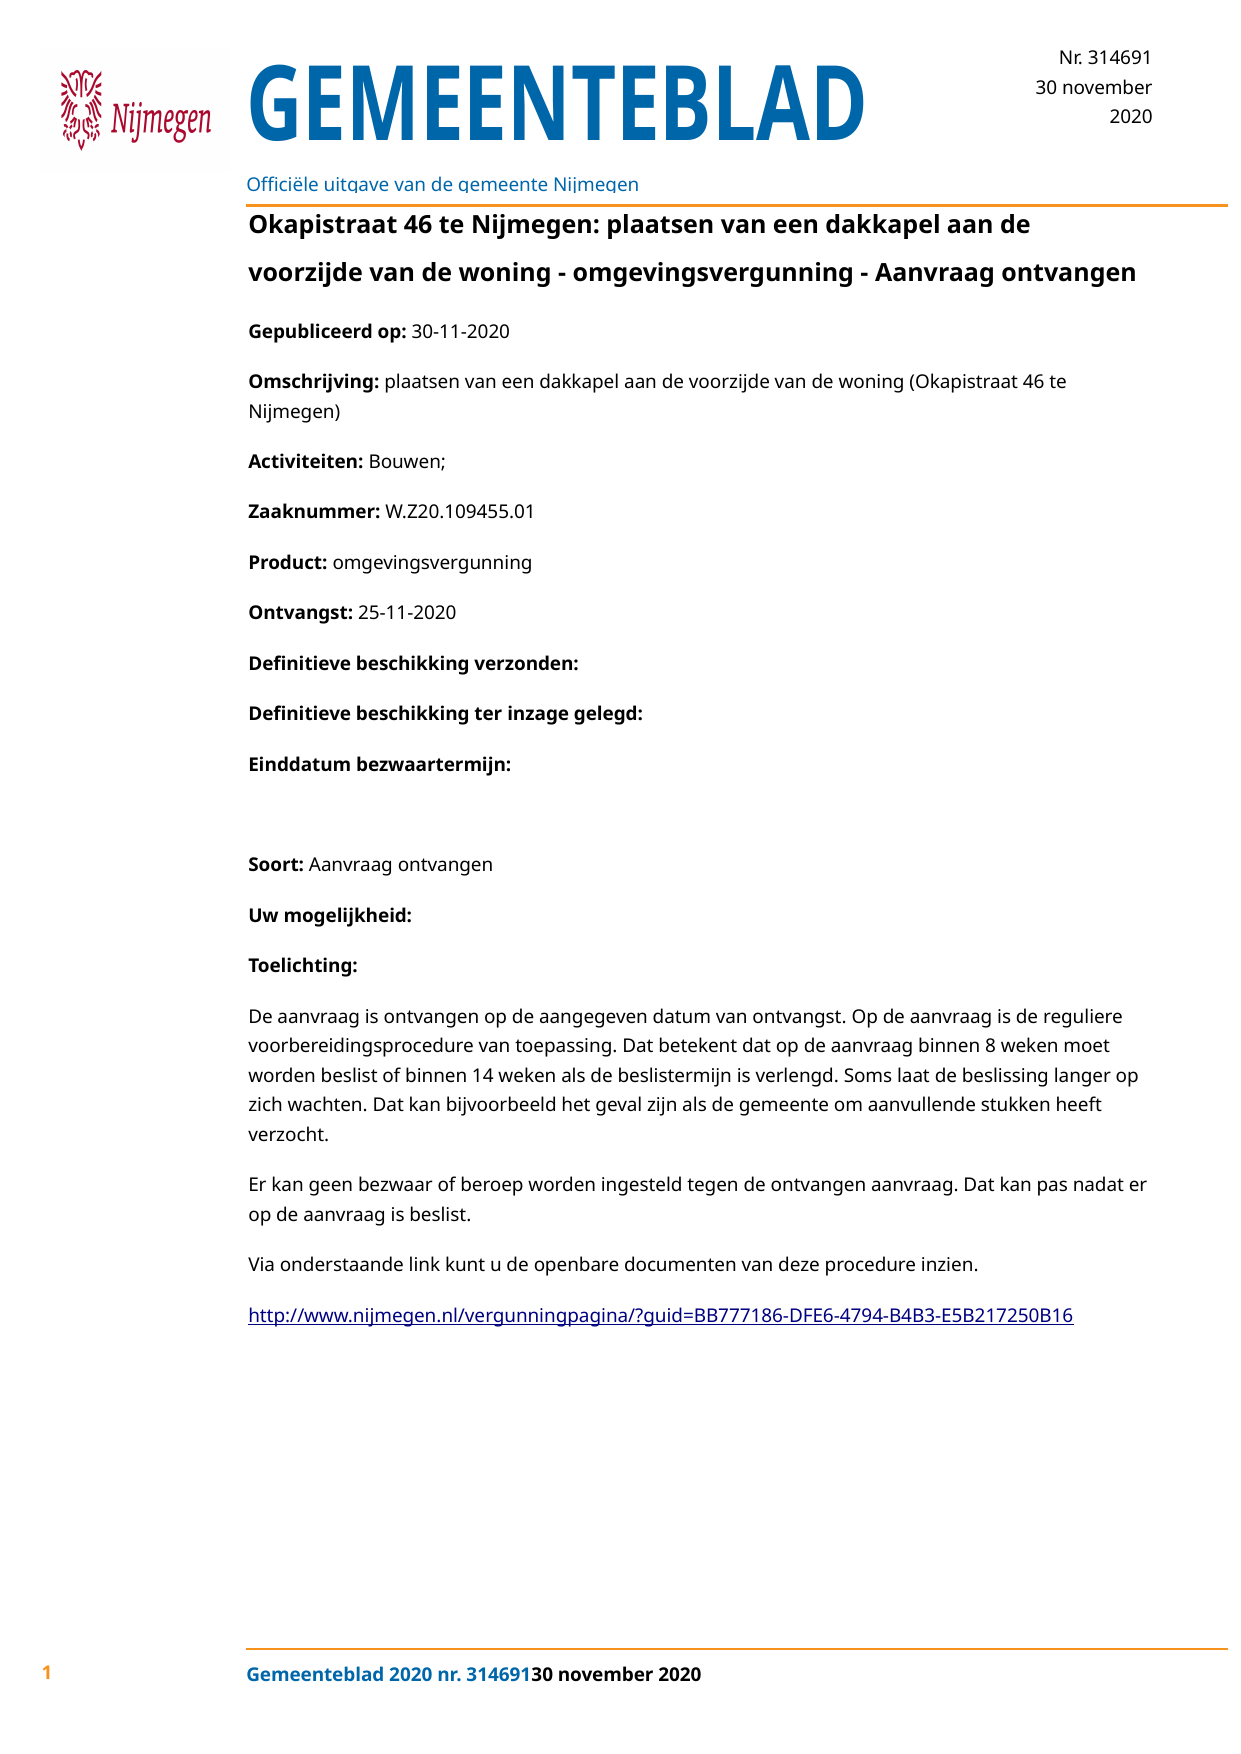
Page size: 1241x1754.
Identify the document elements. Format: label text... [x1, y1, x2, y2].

text De aanvraag is ontvangen op de aangegeven datum van ontvangst. Op de aanvraag is de reguliere voorbereidingsprocedure van toepassing. Dat betekent dat op de aanvraag binnen 8 weken moet worden beslist of binnen 14 weken als de beslistermijn is verlengd. Soms laat de beslissing langer op zich wachten. Dat kan bijvoorbeeld het geval zijn als de gemeente om aanvullende stukken heeft verzocht. [248, 1003, 1152, 1147]
text Product: omgevingsvergunning [248, 549, 1152, 575]
text Er kan geen bezwaar of beroep worden ingesteld tegen de ontvangen aanvraag. Dat kan pas nadat er op de aanvraag is beslist. [248, 1172, 1152, 1227]
text Definitieve beschikking ter inzage gelegd: [248, 700, 1152, 726]
text Zaaknummer: W.Z20.109455.01 [248, 499, 1152, 524]
text Activiteiten: Bouwen; [248, 448, 1152, 474]
text Okapistraat 46 te Nijmegen: plaatsen van een dakkapel aan de voorzijde van de woning - omgevingsvergunning - Aanvraag ontvangen [248, 207, 1152, 288]
picture [41, 47, 231, 172]
text Definitieve beschikking verzonden: [248, 650, 1152, 676]
text Via onderstaande link kunt u de openbare documenten van deze procedure inzien. [248, 1252, 1152, 1277]
text Uw mogelijkheid: [248, 902, 1152, 928]
text Einddatum bezwaartermijn: [248, 751, 1152, 777]
text http://www.nijmegen.nl/vergunningpagina/?guid=BB777186-DFE6-4794-B4B3-E5B217250B16 [248, 1302, 1152, 1328]
text Soort: Aanvraag ontvangen [248, 852, 1152, 877]
text Ontvangst: 25-11-2020 [248, 599, 1152, 625]
text Gepubliceerd op: 30-11-2020 [248, 318, 1152, 344]
text Toelichting: [248, 952, 1152, 978]
text Omschrijving: plaatsen van een dakkapel aan de voorzijde van de woning (Okapistraat 46 te Nijmegen) [248, 368, 1152, 424]
